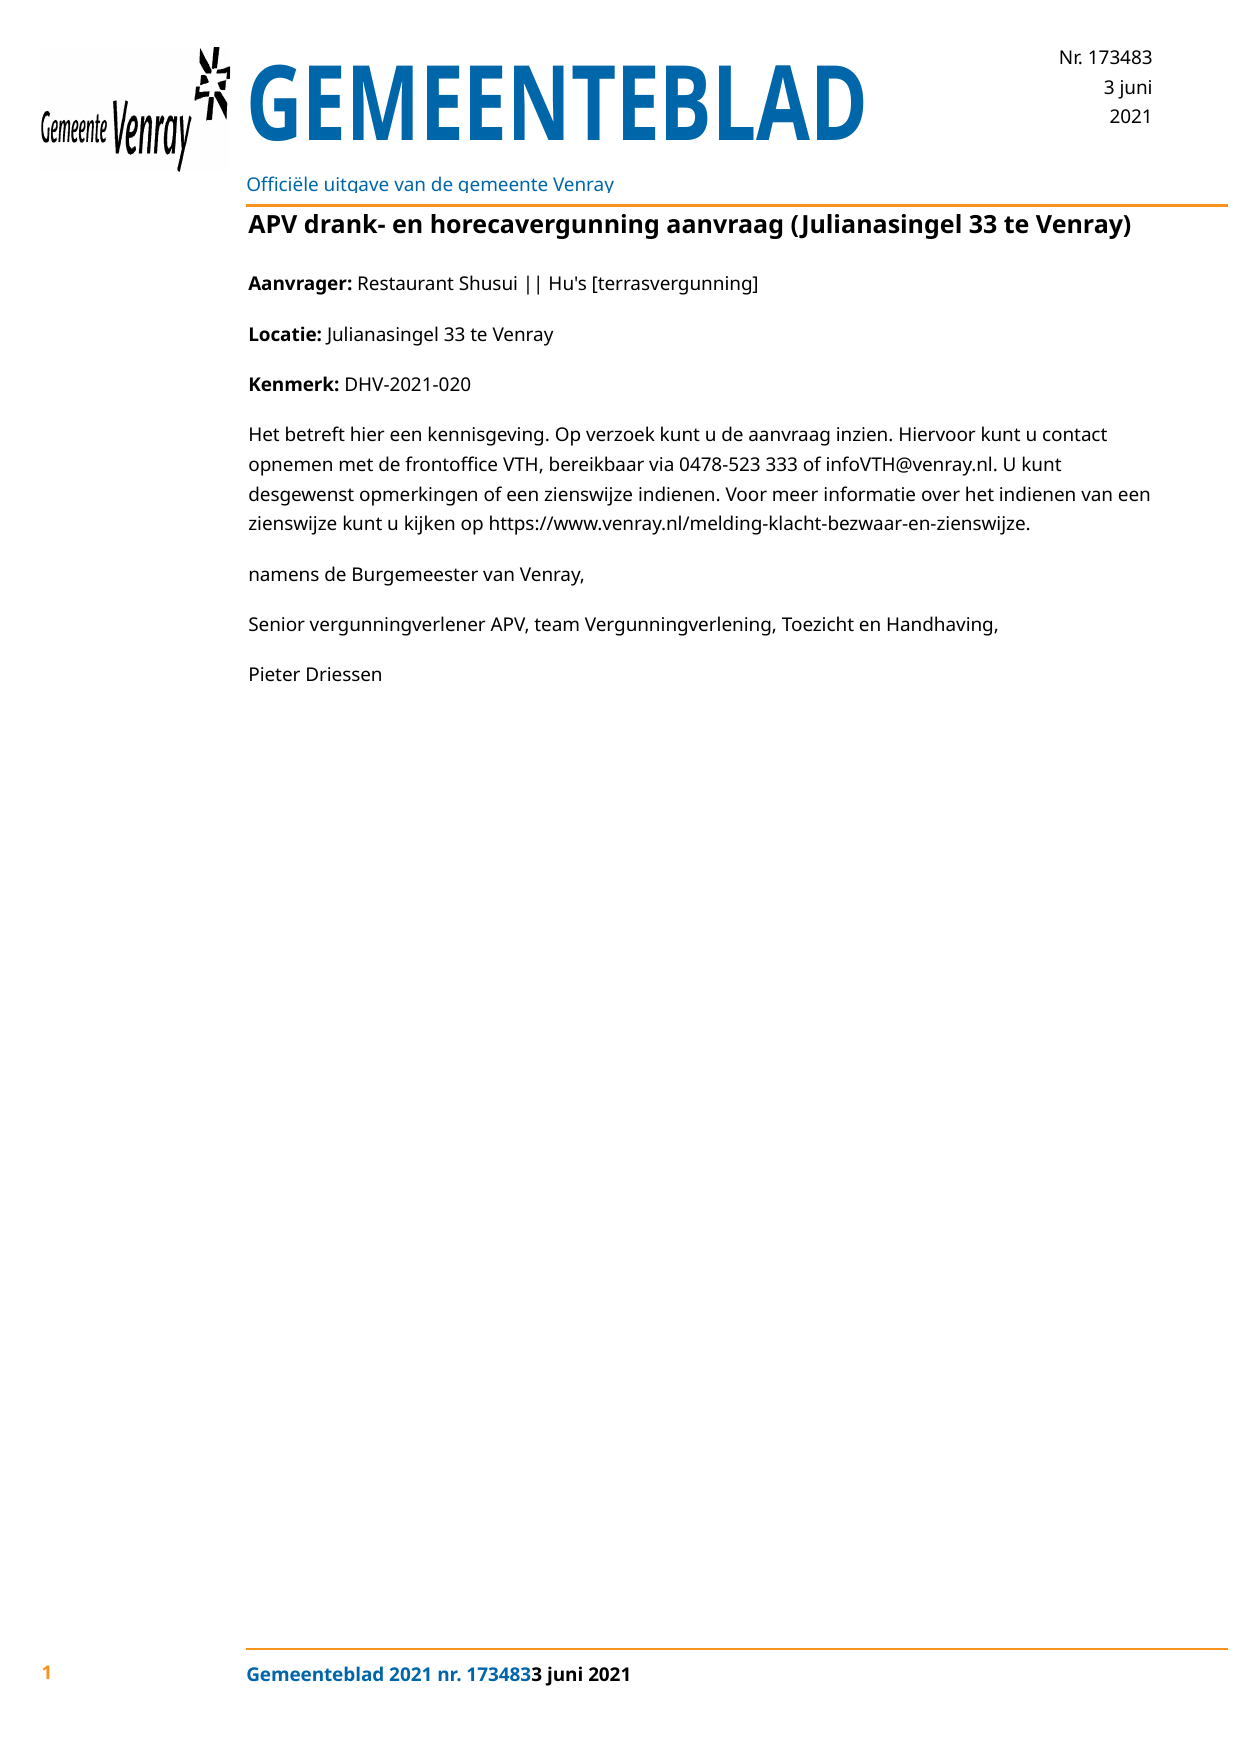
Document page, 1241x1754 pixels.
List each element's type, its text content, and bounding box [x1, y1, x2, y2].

picture [41, 47, 231, 172]
text APV drank- en horecavergunning aanvraag (Julianasingel 33 te Venray) [248, 207, 1152, 241]
text Het betreft hier een kennisgeving. Op verzoek kunt u de aanvraag inzien. Hiervoor kunt u contact opnemen met de frontoffice VTH, bereikbaar via 0478-523 333 of infoVTH@venray.nl. U kunt desgewenst opmerkingen of een zienswijze indienen. Voor meer informatie over het indienen van een zienswijze kunt u kijken op https://www.venray.nl/melding-klacht-bezwaar-en-zienswijze. [248, 422, 1152, 536]
text Senior vergunningverlener APV, team Vergunningverlening, Toezicht en Handhaving, [248, 611, 1152, 637]
text Pieter Driessen [248, 662, 1152, 687]
text Locatie: Julianasingel 33 te Venray [248, 321, 1152, 346]
text namens de Burgemeester van Venray, [248, 561, 1152, 586]
text Aanvrager: Restaurant Shusui || Hu's [terrasvergunning] [248, 270, 1152, 296]
text Kenmerk: DHV-2021-020 [248, 371, 1152, 397]
